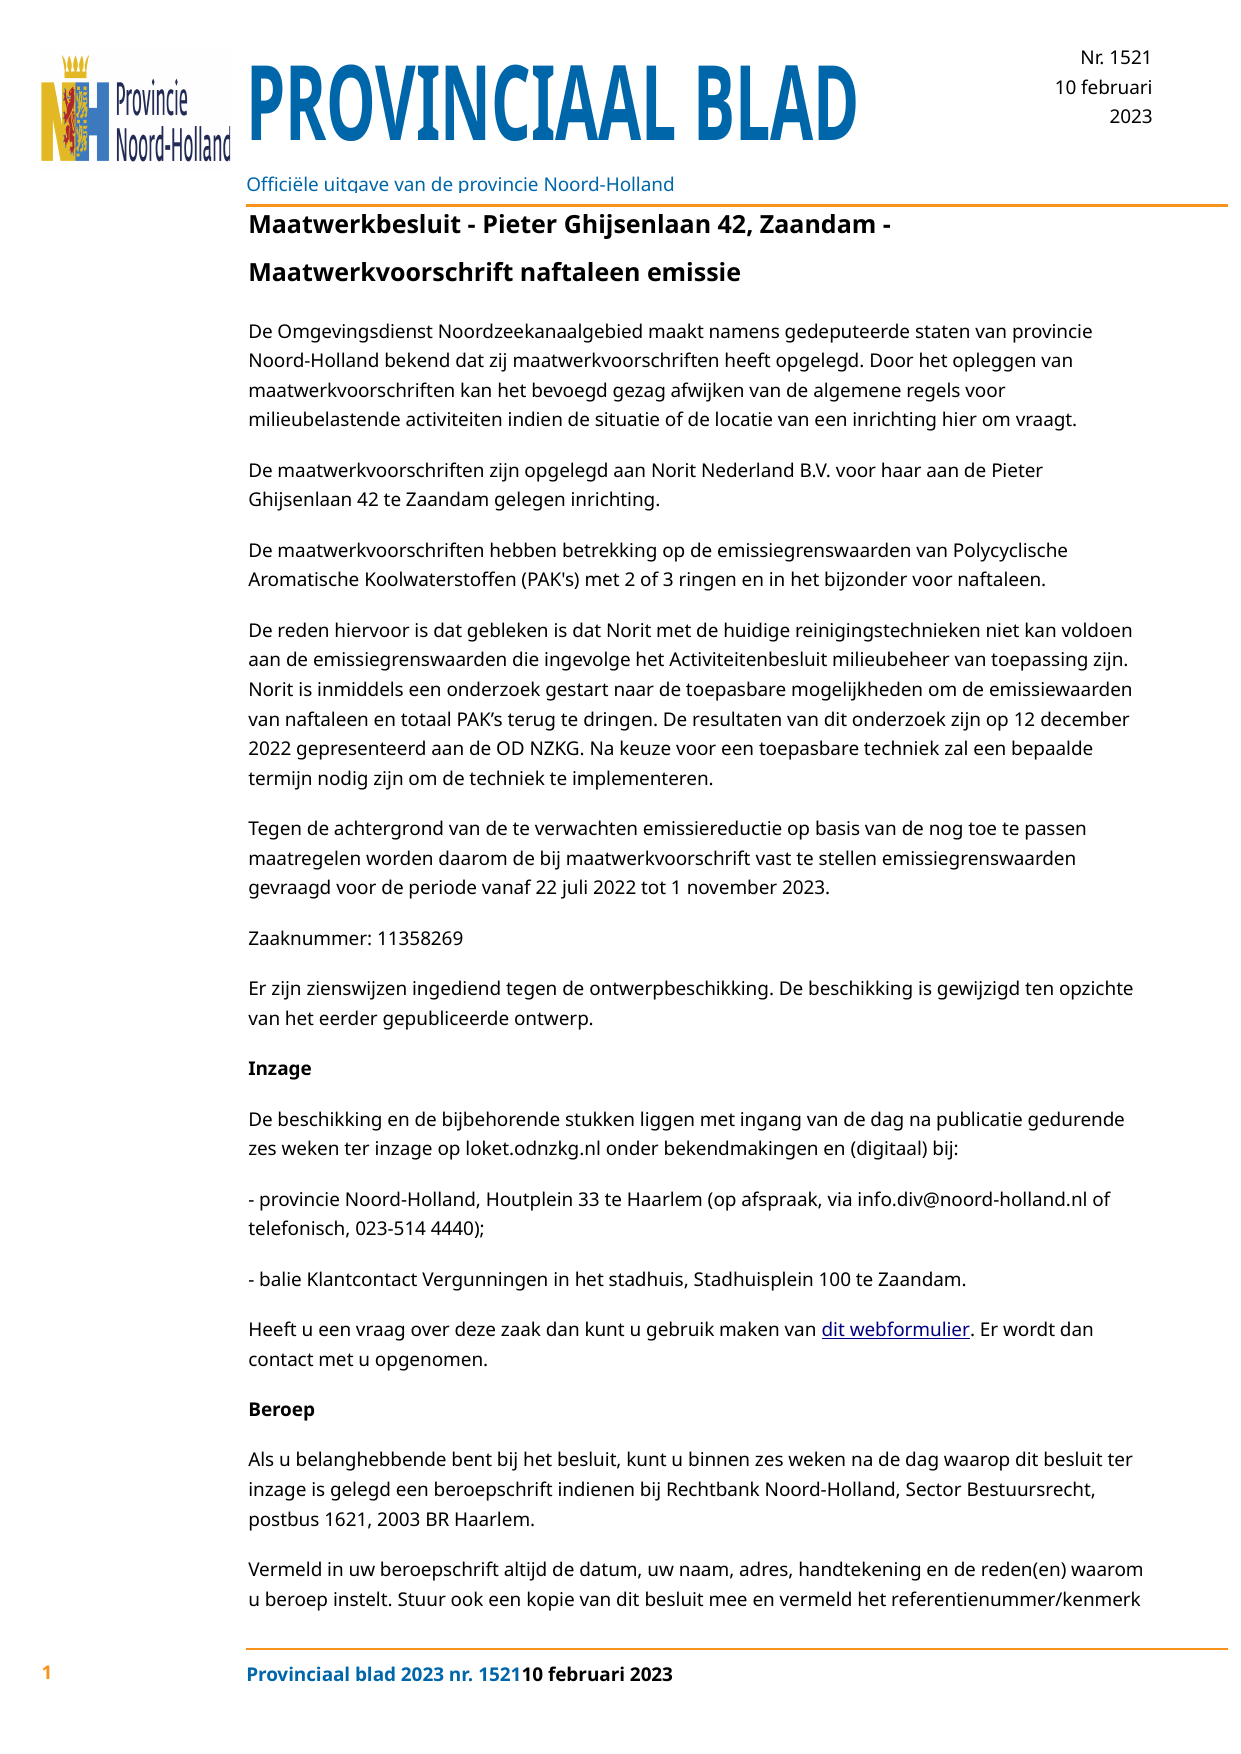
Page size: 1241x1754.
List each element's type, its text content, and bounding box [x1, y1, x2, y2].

text Zaaknummer: 11358269 [248, 925, 1152, 951]
text De maatwerkvoorschriften zijn opgelegd aan Norit Nederland B.V. voor haar aan de Pieter Ghijsenlaan 42 te Zaandam gelegen inrichting. [248, 457, 1152, 512]
text Als u belanghebbende bent bij het besluit, kunt u binnen zes weken na de dag waarop dit besluit ter inzage is gelegd een beroepschrift indienen bij Rechtbank Noord-Holland, Sector Bestuursrecht, postbus 1621, 2003 BR Haarlem. [248, 1447, 1152, 1532]
text De maatwerkvoorschriften hebben betrekking op de emissiegrenswaarden van Polycyclische Aromatische Koolwaterstoffen (PAK's) met 2 of 3 ringen en in het bijzonder voor naftaleen. [248, 537, 1152, 592]
text De Omgevingsdienst Noordzeekanaalgebied maakt namens gedeputeerde staten van provincie Noord-Holland bekend dat zij maatwerkvoorschriften heeft opgelegd. Door het opleggen van maatwerkvoorschriften kan het bevoegd gezag afwijken van de algemene regels voor milieubelastende activiteiten indien de situatie of de locatie van een inrichting hier om vraagt. [248, 318, 1152, 432]
text Vermeld in uw beroepschrift altijd de datum, uw naam, adres, handtekening en de reden(en) waarom u beroep instelt. Stuur ook een kopie van dit besluit mee en vermeld het referentienummer/kenmerk [248, 1556, 1152, 1612]
text Inzage [248, 1055, 1152, 1081]
text Beroep [248, 1396, 1152, 1422]
text De beschikking en de bijbehorende stukken liggen met ingang van de dag na publicatie gedurende zes weken ter inzage op loket.odnzkg.nl onder bekendmakingen en (digitaal) bij: [248, 1106, 1152, 1161]
text Maatwerkbesluit - Pieter Ghijsenlaan 42, Zaandam - Maatwerkvoorschrift naftaleen emissie [248, 207, 1152, 288]
picture [41, 47, 231, 172]
text Heeft u een vraag over deze zaak dan kunt u gebruik maken van dit webformulier. Er wordt dan contact met u opgenomen. [248, 1316, 1152, 1372]
text De reden hiervoor is dat gebleken is dat Norit met de huidige reinigingstechnieken niet kan voldoen aan de emissiegrenswaarden die ingevolge het Activiteitenbesluit milieubeheer van toepassing zijn. Norit is inmiddels een onderzoek gestart naar de toepasbare mogelijkheden om de emissiewaarden van naftaleen en totaal PAK’s terug te dringen. De resultaten van dit onderzoek zijn op 12 december 2022 gepresenteerd aan de OD NZKG. Na keuze voor een toepasbare techniek zal een bepaalde termijn nodig zijn om de techniek te implementeren. [248, 617, 1152, 791]
text Tegen de achtergrond van de te verwachten emissiereductie op basis van de nog toe te passen maatregelen worden daarom de bij maatwerkvoorschrift vast te stellen emissiegrenswaarden gevraagd voor de periode vanaf 22 juli 2022 tot 1 november 2023. [248, 815, 1152, 900]
text Er zijn zienswijzen ingediend tegen de ontwerpbeschikking. De beschikking is gewijzigd ten opzichte van het eerder gepubliceerde ontwerp. [248, 975, 1152, 1031]
text - provincie Noord-Holland, Houtplein 33 te Haarlem (op afspraak, via info.div@noord-holland.nl of telefonisch, 023-514 4440); [248, 1186, 1152, 1241]
text - balie Klantcontact Vergunningen in het stadhuis, Stadhuisplein 100 te Zaandam. [248, 1266, 1152, 1292]
